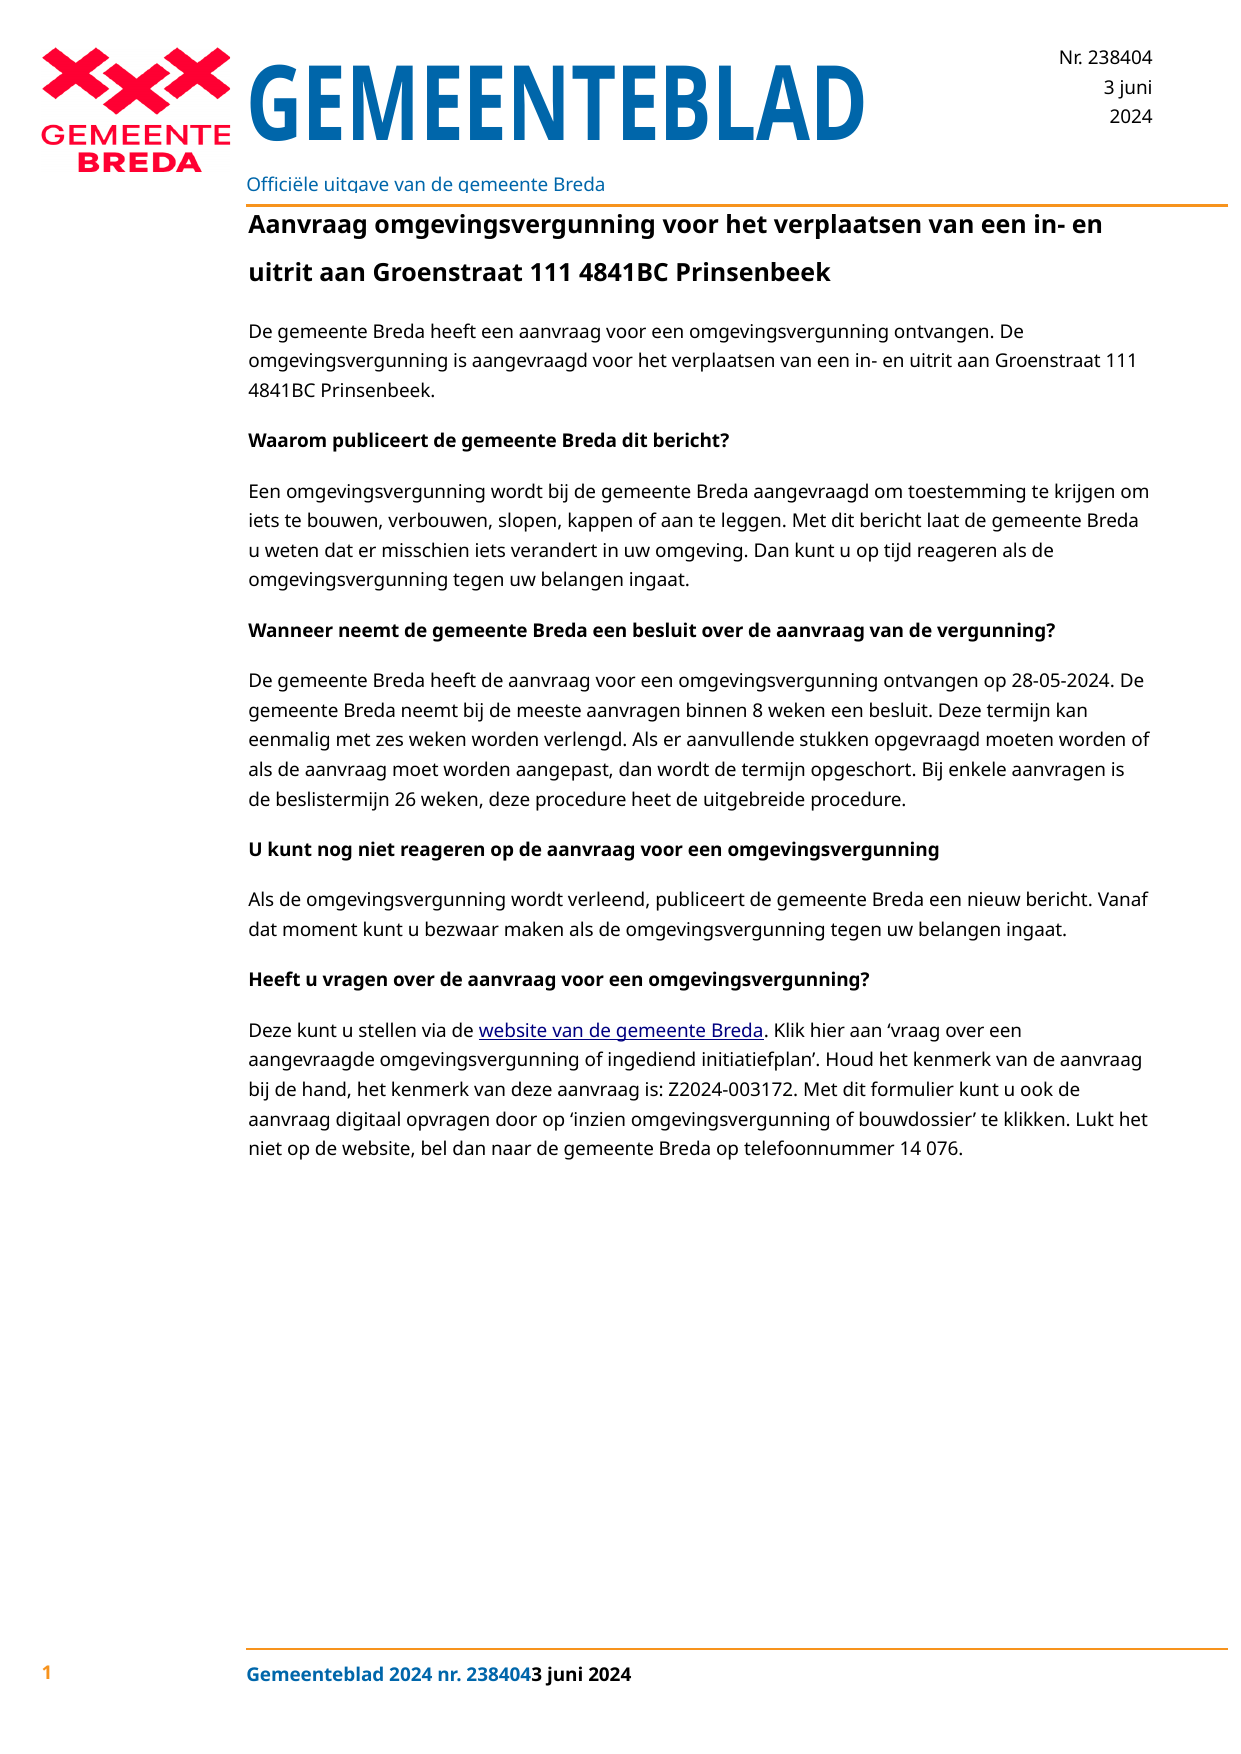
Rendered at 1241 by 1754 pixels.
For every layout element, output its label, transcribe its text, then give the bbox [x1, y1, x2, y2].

text De gemeente Breda heeft de aanvraag voor een omgevingsvergunning ontvangen op 28-05-2024. De gemeente Breda neemt bij de meeste aanvragen binnen 8 weken een besluit. Deze termijn kan eenmalig met zes weken worden verlengd. Als er aanvullende stukken opgevraagd moeten worden of als de aanvraag moet worden aangepast, dan wordt de termijn opgeschort. Bij enkele aanvragen is de beslistermijn 26 weken, deze procedure heet de uitgebreide procedure. [248, 667, 1152, 812]
text De gemeente Breda heeft een aanvraag voor een omgevingsvergunning ontvangen. De omgevingsvergunning is aangevraagd voor het verplaatsen van een in- en uitrit aan Groenstraat 111 4841BC Prinsenbeek. [248, 318, 1152, 403]
text Deze kunt u stellen via de website van de gemeente Breda. Klik hier aan ‘vraag over een aangevraagde omgevingsvergunning of ingediend initiatiefplan’. Houd het kenmerk van de aanvraag bij de hand, het kenmerk van deze aanvraag is: Z2024-003172. Met dit formulier kunt u ook de aanvraag digitaal opvragen door op ‘inzien omgevingsvergunning of bouwdossier’ te klikken. Lukt het niet op de website, bel dan naar de gemeente Breda op telefoonnummer 14 076. [248, 1017, 1152, 1161]
text Een omgevingsvergunning wordt bij de gemeente Breda aangevraagd om toestemming te krijgen om iets te bouwen, verbouwen, slopen, kappen of aan te leggen. Met dit bericht laat de gemeente Breda u weten dat er misschien iets verandert in uw omgeving. Dan kunt u op tijd reageren als de omgevingsvergunning tegen uw belangen ingaat. [248, 478, 1152, 592]
text Als de omgevingsvergunning wordt verleend, publiceert de gemeente Breda een nieuw bericht. Vanaf dat moment kunt u bezwaar maken als de omgevingsvergunning tegen uw belangen ingaat. [248, 887, 1152, 942]
text U kunt nog niet reageren op de aanvraag voor een omgevingsvergunning [248, 836, 1152, 862]
text Wanneer neemt de gemeente Breda een besluit over de aanvraag van de vergunning? [248, 617, 1152, 643]
text Heeft u vragen over de aanvraag voor een omgevingsvergunning? [248, 967, 1152, 992]
text Waarom publiceert de gemeente Breda dit bericht? [248, 427, 1152, 453]
picture [41, 47, 231, 172]
text Aanvraag omgevingsvergunning voor het verplaatsen van een in- en uitrit aan Groenstraat 111 4841BC Prinsenbeek [248, 207, 1152, 288]
